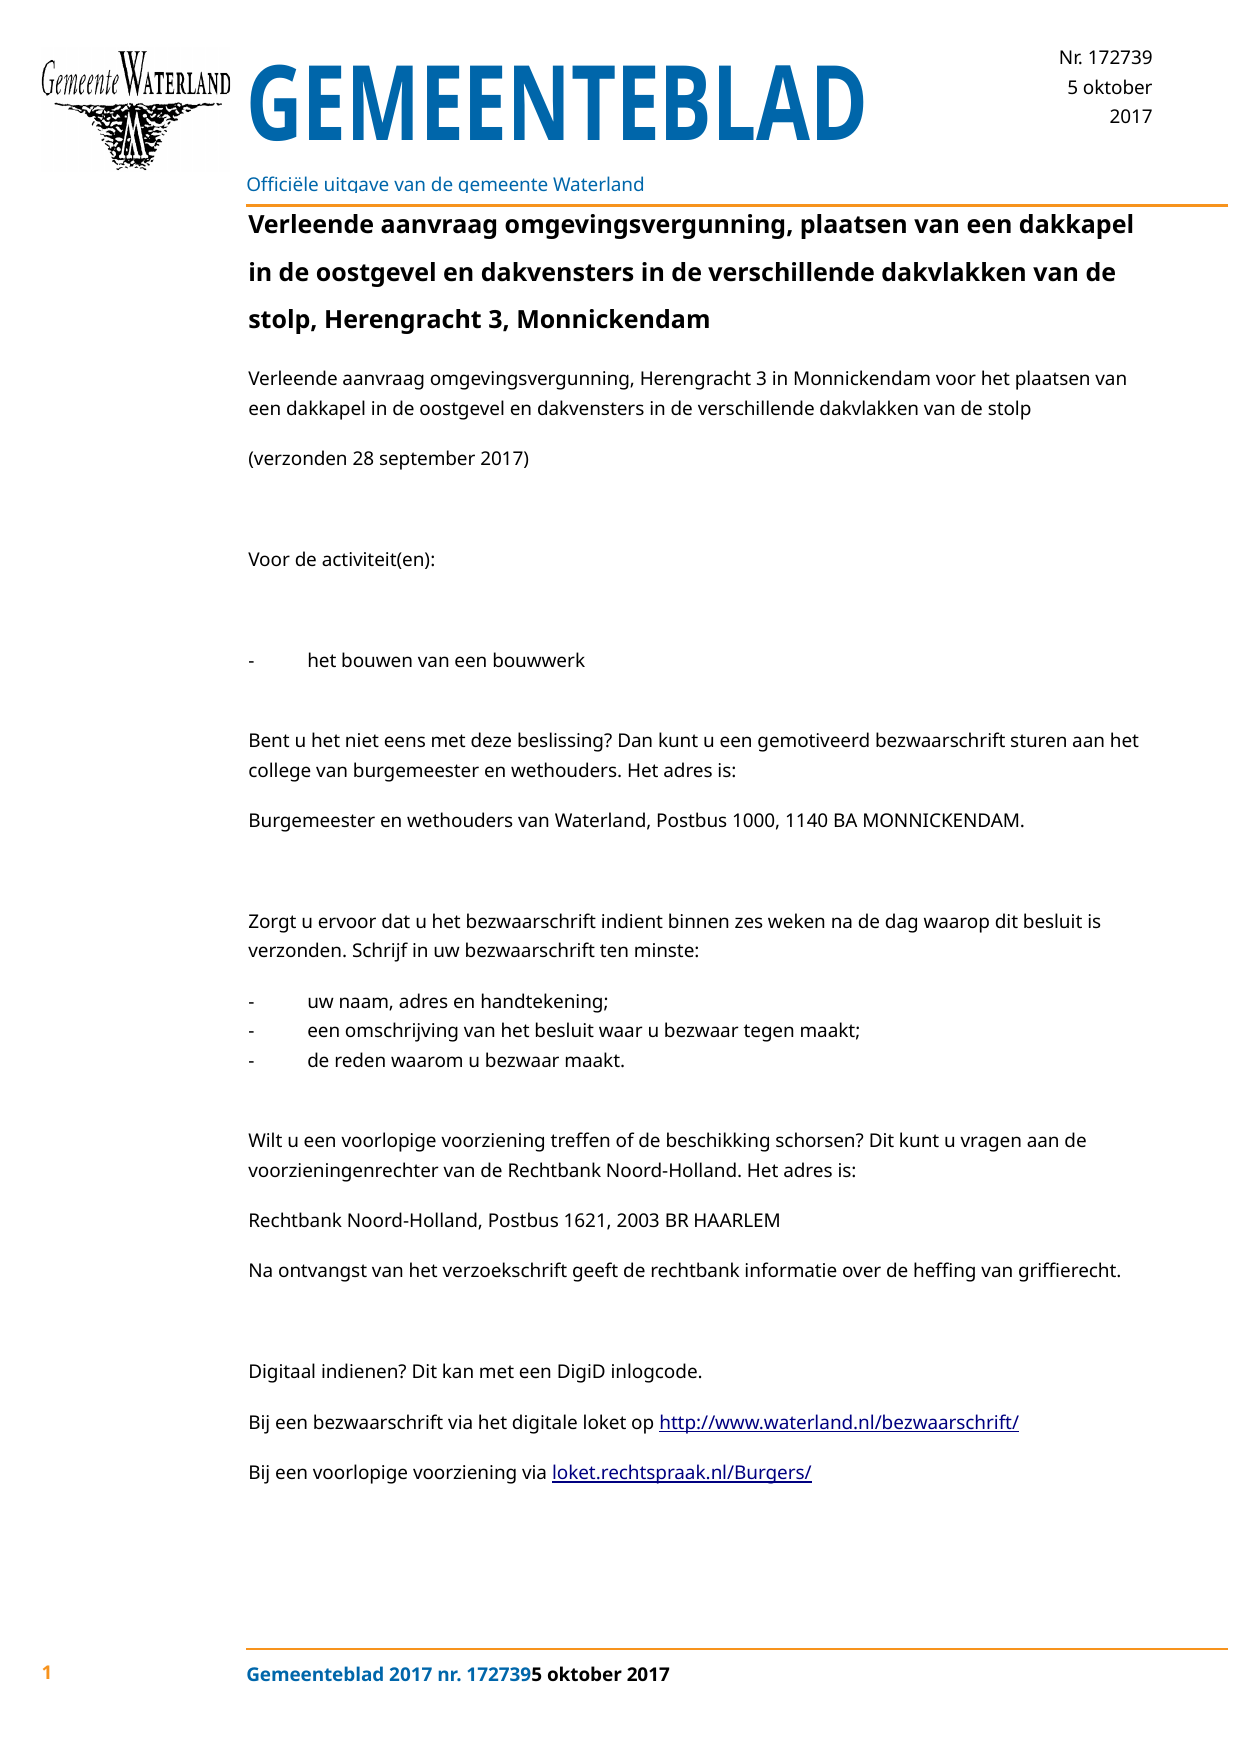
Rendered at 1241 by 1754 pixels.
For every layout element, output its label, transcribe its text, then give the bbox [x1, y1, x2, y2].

text Bent u het niet eens met deze beslissing? Dan kunt u een gemotiveerd bezwaarschrift sturen aan het college van burgemeester en wethouders. Het adres is: [248, 727, 1152, 782]
list de reden waarom u bezwaar maakt. [248, 1047, 1152, 1073]
list het bouwen van een bouwwerk [248, 647, 1152, 673]
text Burgemeester en wethouders van Waterland, Postbus 1000, 1140 BA MONNICKENDAM. [248, 807, 1152, 833]
picture [41, 47, 231, 172]
text Rechtbank Noord-Holland, Postbus 1621, 2003 BR HAARLEM [248, 1207, 1152, 1233]
text Zorgt u ervoor dat u het bezwaarschrift indient binnen zes weken na de dag waarop dit besluit is verzonden. Schrijf in uw bezwaarschrift ten minste: [248, 908, 1152, 963]
text Verleende aanvraag omgevingsvergunning, Herengracht 3 in Monnickendam voor het plaatsen van een dakkapel in de oostgevel en dakvensters in de verschillende dakvlakken van de stolp [248, 366, 1152, 421]
text Digitaal indienen? Dit kan met een DigiD inlogcode. [248, 1358, 1152, 1384]
text Na ontvangst van het verzoekschrift geeft de rechtbank informatie over de heffing van griffierecht. [248, 1258, 1152, 1283]
text Verleende aanvraag omgevingsvergunning, plaatsen van een dakkapel in de oostgevel en dakvensters in de verschillende dakvlakken van de stolp, Herengracht 3, Monnickendam [248, 207, 1152, 336]
list een omschrijving van het besluit waar u bezwaar tegen maakt; [248, 1018, 1152, 1043]
text Bij een voorlopige voorziening via loket.rechtspraak.nl/Burgers/ [248, 1459, 1152, 1485]
text Bij een bezwaarschrift via het digitale loket op http://www.waterland.nl/bezwaarschrift/ [248, 1409, 1152, 1434]
list uw naam, adres en handtekening; [248, 988, 1152, 1014]
text Voor de activiteit(en): [248, 546, 1152, 572]
text (verzonden 28 september 2017) [248, 446, 1152, 471]
text Wilt u een voorlopige voorziening treffen of de beschikking schorsen? Dit kunt u vragen aan de voorzieningenrechter van de Rechtbank Noord-Holland. Het adres is: [248, 1127, 1152, 1182]
